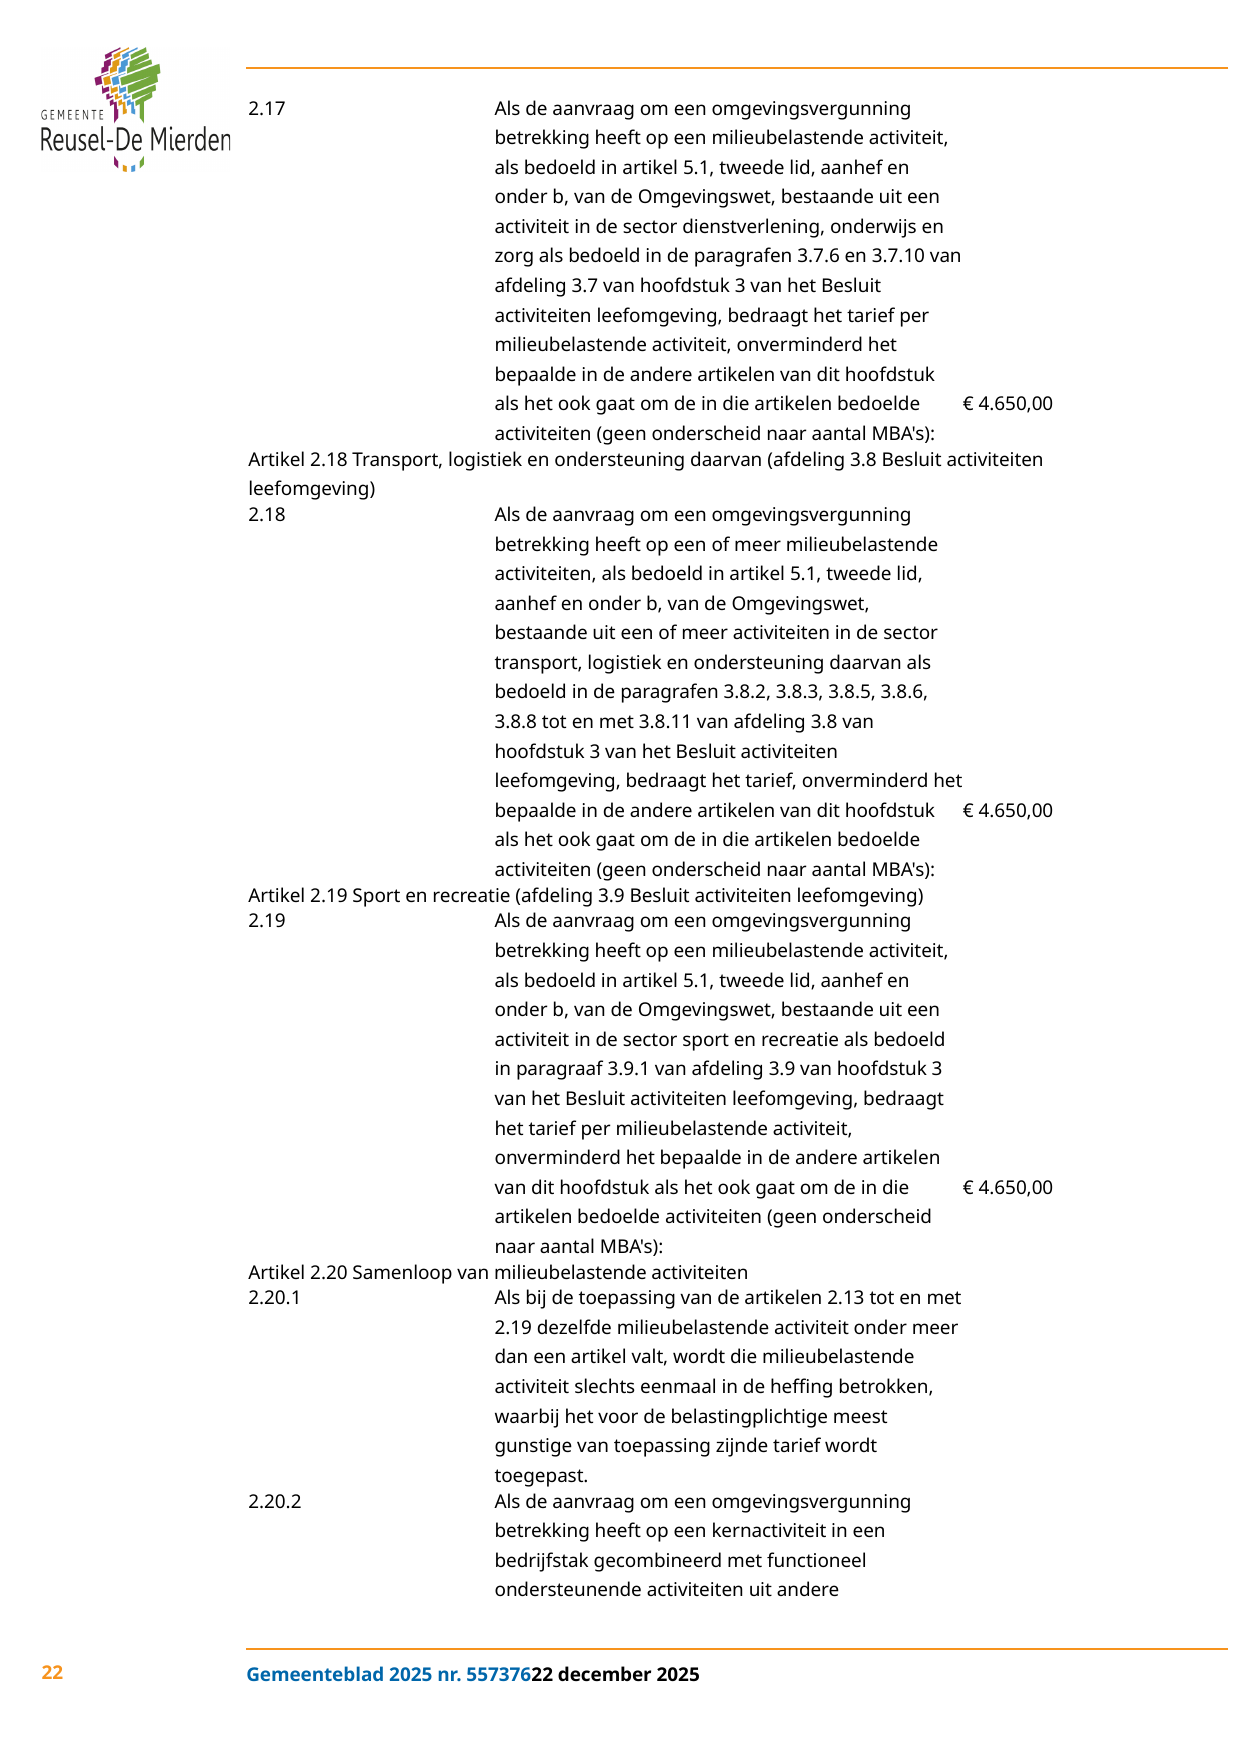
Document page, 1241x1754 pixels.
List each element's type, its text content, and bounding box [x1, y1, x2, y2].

table_cell € 4.650,00 [963, 95, 1152, 446]
table_cell Artikel 2.20 Samenloop van milieubelastende activiteiten [248, 1259, 1152, 1284]
picture [41, 47, 231, 172]
table_cell 2.17 [248, 95, 494, 446]
table_cell Als de aanvraag om een omgevingsvergunning betrekking heeft op een milieubelastende activiteit, als bedoeld in artikel 5.1, tweede lid, aanhef en onder b, van de Omgevingswet, bestaande uit een activiteit in de sector sport en recreatie als bedoeld in paragraaf 3.9.1 van afdeling 3.9 van hoofdstuk 3 van het Besluit activiteiten leefomgeving, bedraagt het tarief per milieubelastende activiteit, onverminderd het bepaalde in de andere artikelen van dit hoofdstuk als het ook gaat om de in die artikelen bedoelde activiteiten (geen onderscheid naar aantal MBA's): [494, 908, 963, 1259]
table_cell Als de aanvraag om een omgevingsvergunning betrekking heeft op een kernactiviteit in een bedrijfstak gecombineerd met functioneel ondersteunende activiteiten uit andere [494, 1488, 963, 1602]
table_cell € 4.650,00 [963, 908, 1152, 1259]
table_cell Als bij de toepassing van de artikelen 2.13 tot en met 2.19 dezelfde milieubelastende activiteit onder meer dan een artikel valt, wordt die milieubelastende activiteit slechts eenmaal in de heffing betrokken, waarbij het voor de belastingplichtige meest gunstige van toepassing zijnde tarief wordt toegepast. [494, 1285, 963, 1488]
table_cell [963, 1285, 1152, 1488]
table_cell Als de aanvraag om een omgevingsvergunning betrekking heeft op een milieubelastende activiteit, als bedoeld in artikel 5.1, tweede lid, aanhef en onder b, van de Omgevingswet, bestaande uit een activiteit in de sector dienstverlening, onderwijs en zorg als bedoeld in de paragrafen 3.7.6 en 3.7.10 van afdeling 3.7 van hoofdstuk 3 van het Besluit activiteiten leefomgeving, bedraagt het tarief per milieubelastende activiteit, onverminderd het bepaalde in de andere artikelen van dit hoofdstuk als het ook gaat om de in die artikelen bedoelde activiteiten (geen onderscheid naar aantal MBA's): [494, 95, 963, 446]
table_cell Als de aanvraag om een omgevingsvergunning betrekking heeft op een of meer milieubelastende activiteiten, als bedoeld in artikel 5.1, tweede lid, aanhef en onder b, van de Omgevingswet, bestaande uit een of meer activiteiten in de sector transport, logistiek en ondersteuning daarvan als bedoeld in de paragrafen 3.8.2, 3.8.3, 3.8.5, 3.8.6, 3.8.8 tot en met 3.8.11 van afdeling 3.8 van hoofdstuk 3 van het Besluit activiteiten leefomgeving, bedraagt het tarief, onverminderd het bepaalde in de andere artikelen van dit hoofdstuk als het ook gaat om de in die artikelen bedoelde activiteiten (geen onderscheid naar aantal MBA's): [494, 501, 963, 882]
table_cell Artikel 2.18 Transport, logistiek en ondersteuning daarvan (afdeling 3.8 Besluit activiteiten leefomgeving) [248, 446, 1152, 501]
table_cell € 4.650,00 [963, 501, 1152, 882]
table_cell 2.20.1 [248, 1285, 494, 1488]
table_cell 2.18 [248, 501, 494, 882]
table_cell [963, 1488, 1152, 1602]
table_cell Artikel 2.19 Sport en recreatie (afdeling 3.9 Besluit activiteiten leefomgeving) [248, 882, 1152, 908]
table_cell 2.19 [248, 908, 494, 1259]
table_cell 2.20.2 [248, 1488, 494, 1602]
